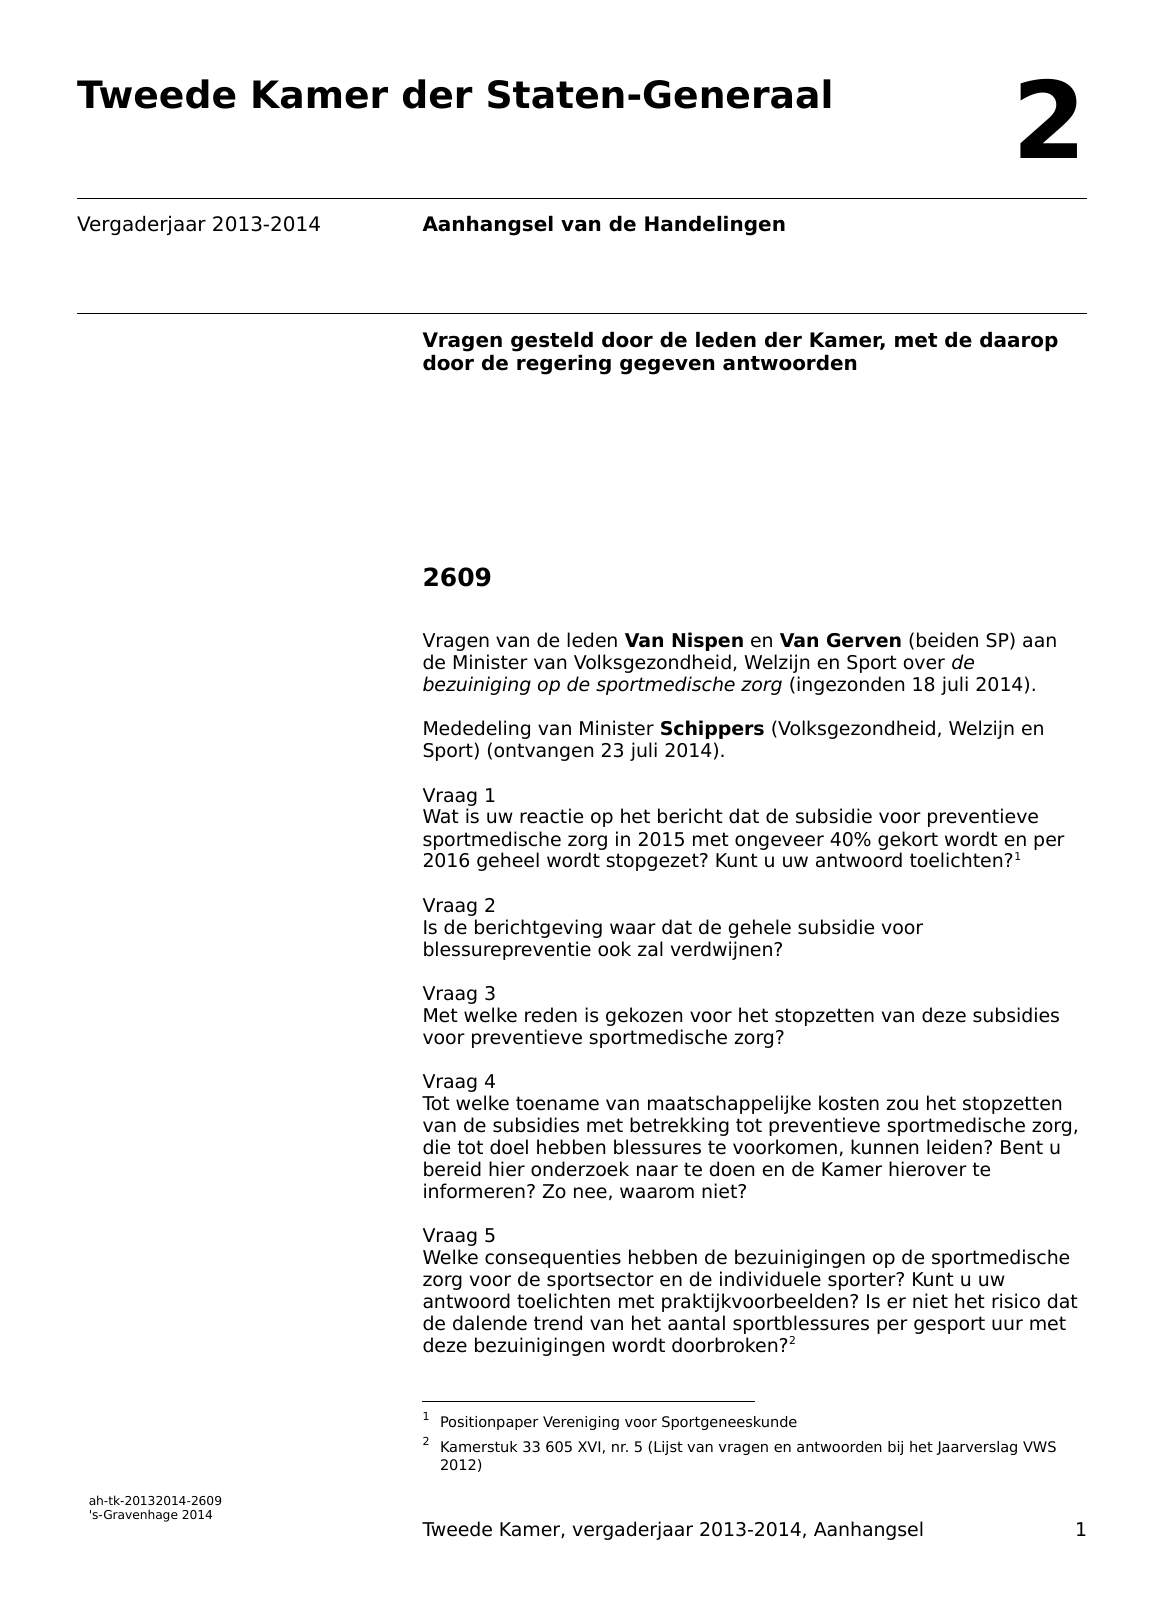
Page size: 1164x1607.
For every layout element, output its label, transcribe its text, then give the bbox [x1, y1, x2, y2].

table_cell [77, 314, 422, 375]
text Kamerstuk 33 605 XVI, nr. 5 (Lijst van vragen en antwoorden bij het Jaarverslag VWS 2012) [422, 1435, 1087, 1474]
table_cell Aanhangsel van de Handelingen [422, 199, 1087, 313]
text 2609 [422, 563, 1087, 592]
text Vraag 3 [422, 983, 1087, 1005]
table_cell Vergaderjaar 2013-2014 [77, 199, 422, 313]
table_header 2 [886, 59, 1087, 198]
text Wat is uw reactie op het bericht dat de subsidie voor preventieve sportmedische zorg in 2015 met ongeveer 40% gekort wordt en per 2016 geheel wordt stopgezet? Kunt u uw antwoord toelichten? [422, 806, 1087, 872]
text Mededeling van Minister Schippers (Volksgezondheid, Welzijn en Sport) (ontvangen 23 juli 2014). [422, 718, 1087, 762]
text Vraag 4 [422, 1071, 1087, 1093]
text Vraag 5 [422, 1225, 1087, 1247]
text Positionpaper Vereniging voor Sportgeneeskunde [422, 1410, 1087, 1432]
text ah-tk-20132014-2609 [88, 1494, 323, 1508]
table_header Tweede Kamer der Staten-Generaal [77, 59, 886, 198]
text Vraag 1 [422, 784, 1087, 806]
text Tot welke toename van maatschappelijke kosten zou het stopzetten van de subsidies met betrekking tot preventieve sportmedische zorg, die tot doel hebben blessures te voorkomen, kunnen leiden? Bent u bereid hier onderzoek naar te doen en de Kamer hierover te informeren? Zo nee, waarom niet? [422, 1093, 1087, 1203]
text Vraag 2 [422, 894, 1087, 917]
text Is de berichtgeving waar dat de gehele subsidie voor blessurepreventie ook zal verdwijnen? [422, 917, 1087, 961]
text Welke consequenties hebben de bezuinigingen op de sportmedische zorg voor de sportsector en de individuele sporter? Kunt u uw antwoord toelichten met praktijkvoorbeelden? Is er niet het risico dat de dalende trend van het aantal sportblessures per gesport uur met deze bezuinigingen wordt doorbroken? [422, 1247, 1087, 1357]
text 's-Gravenhage 2014 [88, 1508, 323, 1522]
table_cell Vragen gesteld door de leden der Kamer, met de daarop door de regering gegeven antwoorden [422, 314, 1087, 375]
text Vragen van de leden Van Nispen en Van Gerven (beiden SP) aan de Minister van Volksgezondheid, Welzijn en Sport over de bezuiniging op de sportmedische zorg (ingezonden 18 juli 2014). [422, 630, 1087, 696]
text Met welke reden is gekozen voor het stopzetten van deze subsidies voor preventieve sportmedische zorg? [422, 1005, 1087, 1049]
